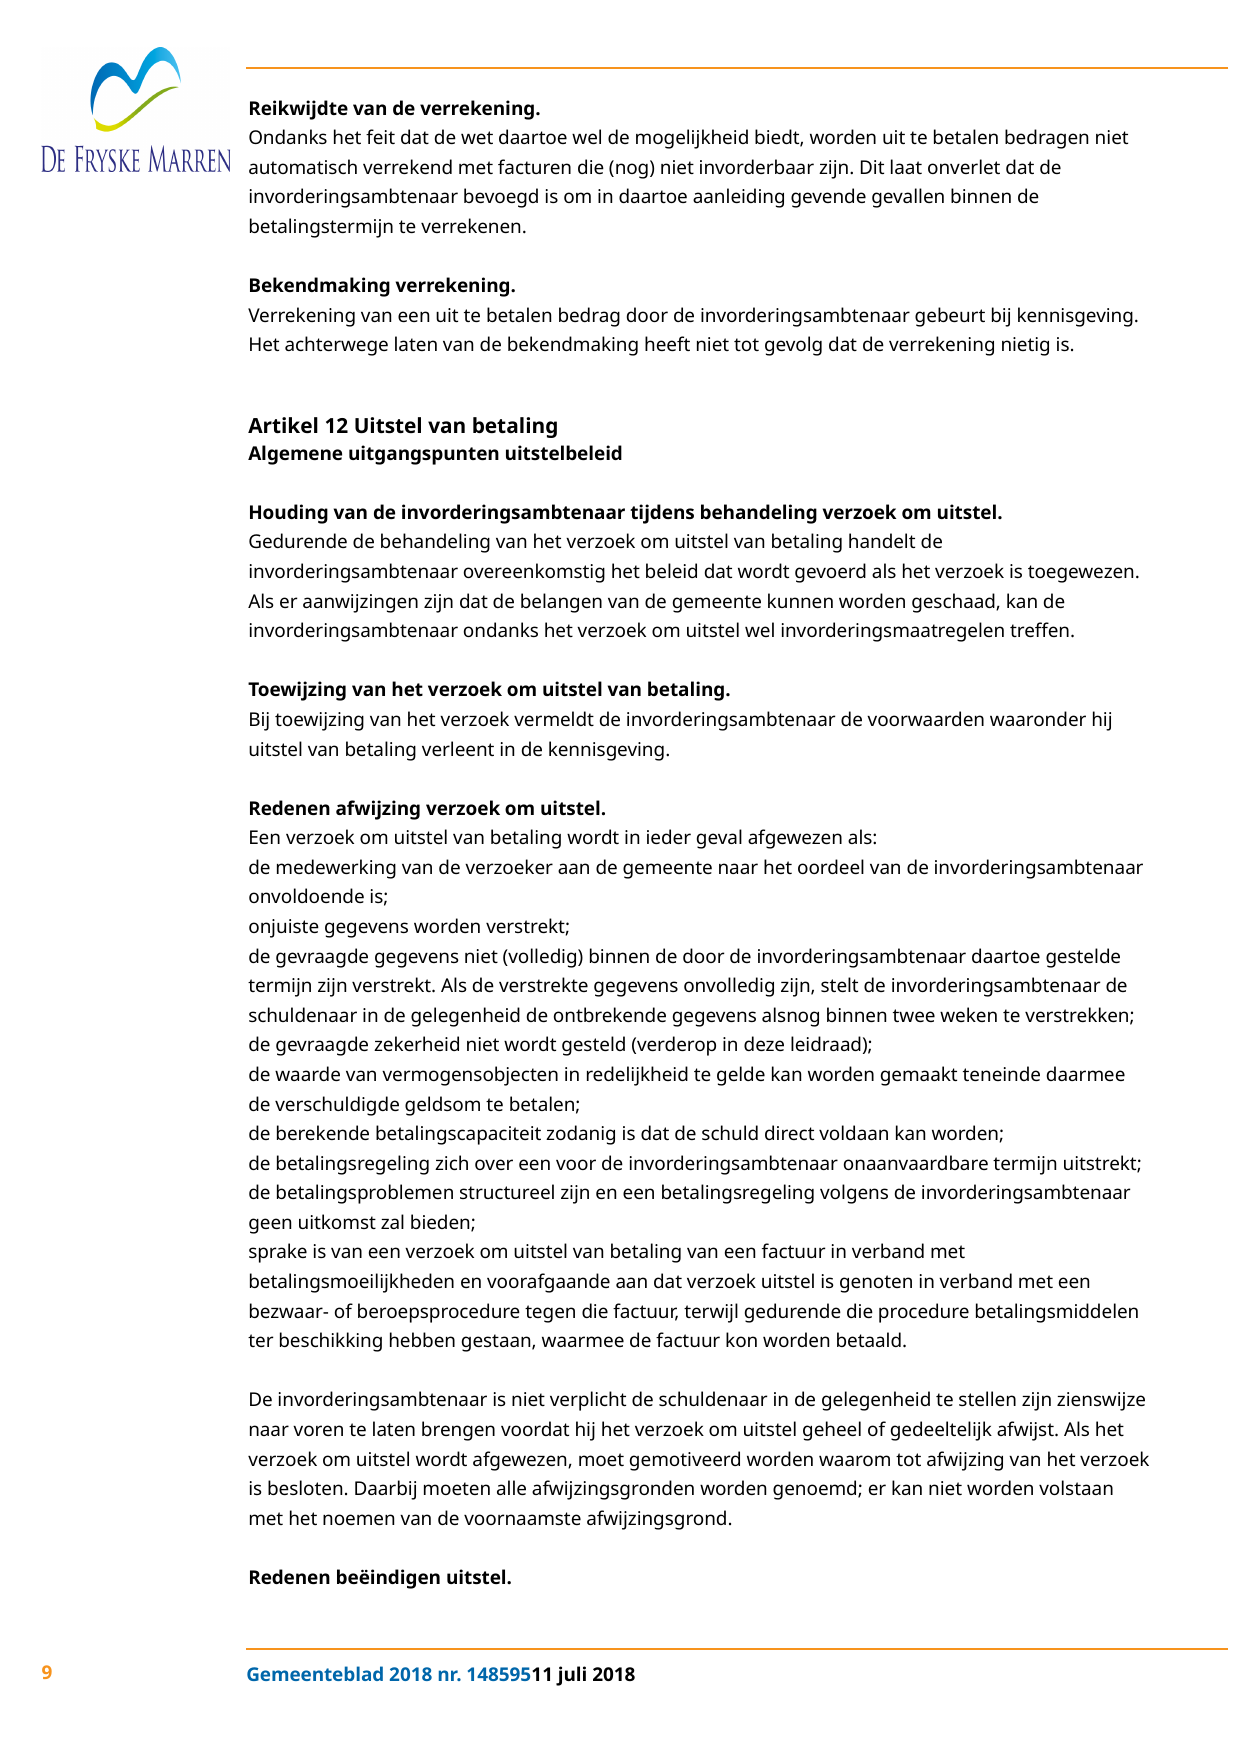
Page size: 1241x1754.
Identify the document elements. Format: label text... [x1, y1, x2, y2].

text de waarde van vermogensobjecten in redelijkheid te gelde kan worden gemaakt teneinde daarmee de verschuldigde geldsom te betalen; [248, 1061, 1152, 1116]
text Houding van de invorderingsambtenaar tijdens behandeling verzoek om uitstel. [248, 499, 1152, 525]
text de betalingsregeling zich over een voor de invorderingsambtenaar onaanvaardbare termijn uitstrekt; [248, 1150, 1152, 1176]
text Algemene uitgangspunten uitstelbeleid [248, 440, 1152, 466]
picture [41, 47, 231, 172]
text de berekende betalingscapaciteit zodanig is dat de schuld direct voldaan kan worden; [248, 1120, 1152, 1146]
text Redenen afwijzing verzoek om uitstel. [248, 795, 1152, 821]
text de betalingsproblemen structureel zijn en een betalingsregeling volgens de invorderingsambtenaar geen uitkomst zal bieden; [248, 1179, 1152, 1235]
text de gevraagde gegevens niet (volledig) binnen de door de invorderingsambtenaar daartoe gestelde termijn zijn verstrekt. Als de verstrekte gegevens onvolledig zijn, stelt de invorderingsambtenaar de schuldenaar in de gelegenheid de ontbrekende gegevens alsnog binnen twee weken te verstrekken; [248, 943, 1152, 1028]
text Als er aanwijzingen zijn dat de belangen van de gemeente kunnen worden geschaad, kan de invorderingsambtenaar ondanks het verzoek om uitstel wel invorderingsmaatregelen treffen. [248, 588, 1152, 643]
text Toewijzing van het verzoek om uitstel van betaling. [248, 677, 1152, 702]
text De invorderingsambtenaar is niet verplicht de schuldenaar in de gelegenheid te stellen zijn zienswijze naar voren te laten brengen voordat hij het verzoek om uitstel geheel of gedeeltelijk afwijst. Als het verzoek om uitstel wordt afgewezen, moet gemotiveerd worden waarom tot afwijzing van het verzoek is besloten. Daarbij moeten alle afwijzingsgronden worden genoemd; er kan niet worden volstaan met het noemen van de voornaamste afwijzingsgrond. [248, 1387, 1152, 1531]
text Ondanks het feit dat de wet daartoe wel de mogelijkheid biedt, worden uit te betalen bedragen niet automatisch verrekend met facturen die (nog) niet invorderbaar zijn. Dit laat onverlet dat de invorderingsambtenaar bevoegd is om in daartoe aanleiding gevende gevallen binnen de betalingstermijn te verrekenen. [248, 124, 1152, 239]
text Bij toewijzing van het verzoek vermeldt de invorderingsambtenaar de voorwaarden waaronder hij uitstel van betaling verleent in de kennisgeving. [248, 706, 1152, 761]
text de medewerking van de verzoeker aan de gemeente naar het oordeel van de invorderingsambtenaar onvoldoende is; [248, 854, 1152, 909]
text Redenen beëindigen uitstel. [248, 1564, 1152, 1590]
text sprake is van een verzoek om uitstel van betaling van een factuur in verband met betalingsmoeilijkheden en voorafgaande aan dat verzoek uitstel is genoten in verband met een bezwaar- of beroepsprocedure tegen die factuur, terwijl gedurende die procedure betalingsmiddelen ter beschikking hebben gestaan, waarmee de factuur kon worden betaald. [248, 1239, 1152, 1353]
text Bekendmaking verrekening. [248, 272, 1152, 298]
text de gevraagde zekerheid niet wordt gesteld (verderop in deze leidraad); [248, 1032, 1152, 1057]
text Een verzoek om uitstel van betaling wordt in ieder geval afgewezen als: [248, 824, 1152, 850]
text Het achterwege laten van de bekendmaking heeft niet tot gevolg dat de verrekening nietig is. [248, 331, 1152, 357]
text onjuiste gegevens worden verstrekt; [248, 913, 1152, 939]
text Gedurende de behandeling van het verzoek om uitstel van betaling handelt de invorderingsambtenaar overeenkomstig het beleid dat wordt gevoerd als het verzoek is toegewezen. [248, 529, 1152, 584]
text Verrekening van een uit te betalen bedrag door de invorderingsambtenaar gebeurt bij kennisgeving. [248, 302, 1152, 328]
text Reikwijdte van de verrekening. [248, 95, 1152, 121]
text Artikel 12 Uitstel van betaling [248, 411, 1152, 440]
